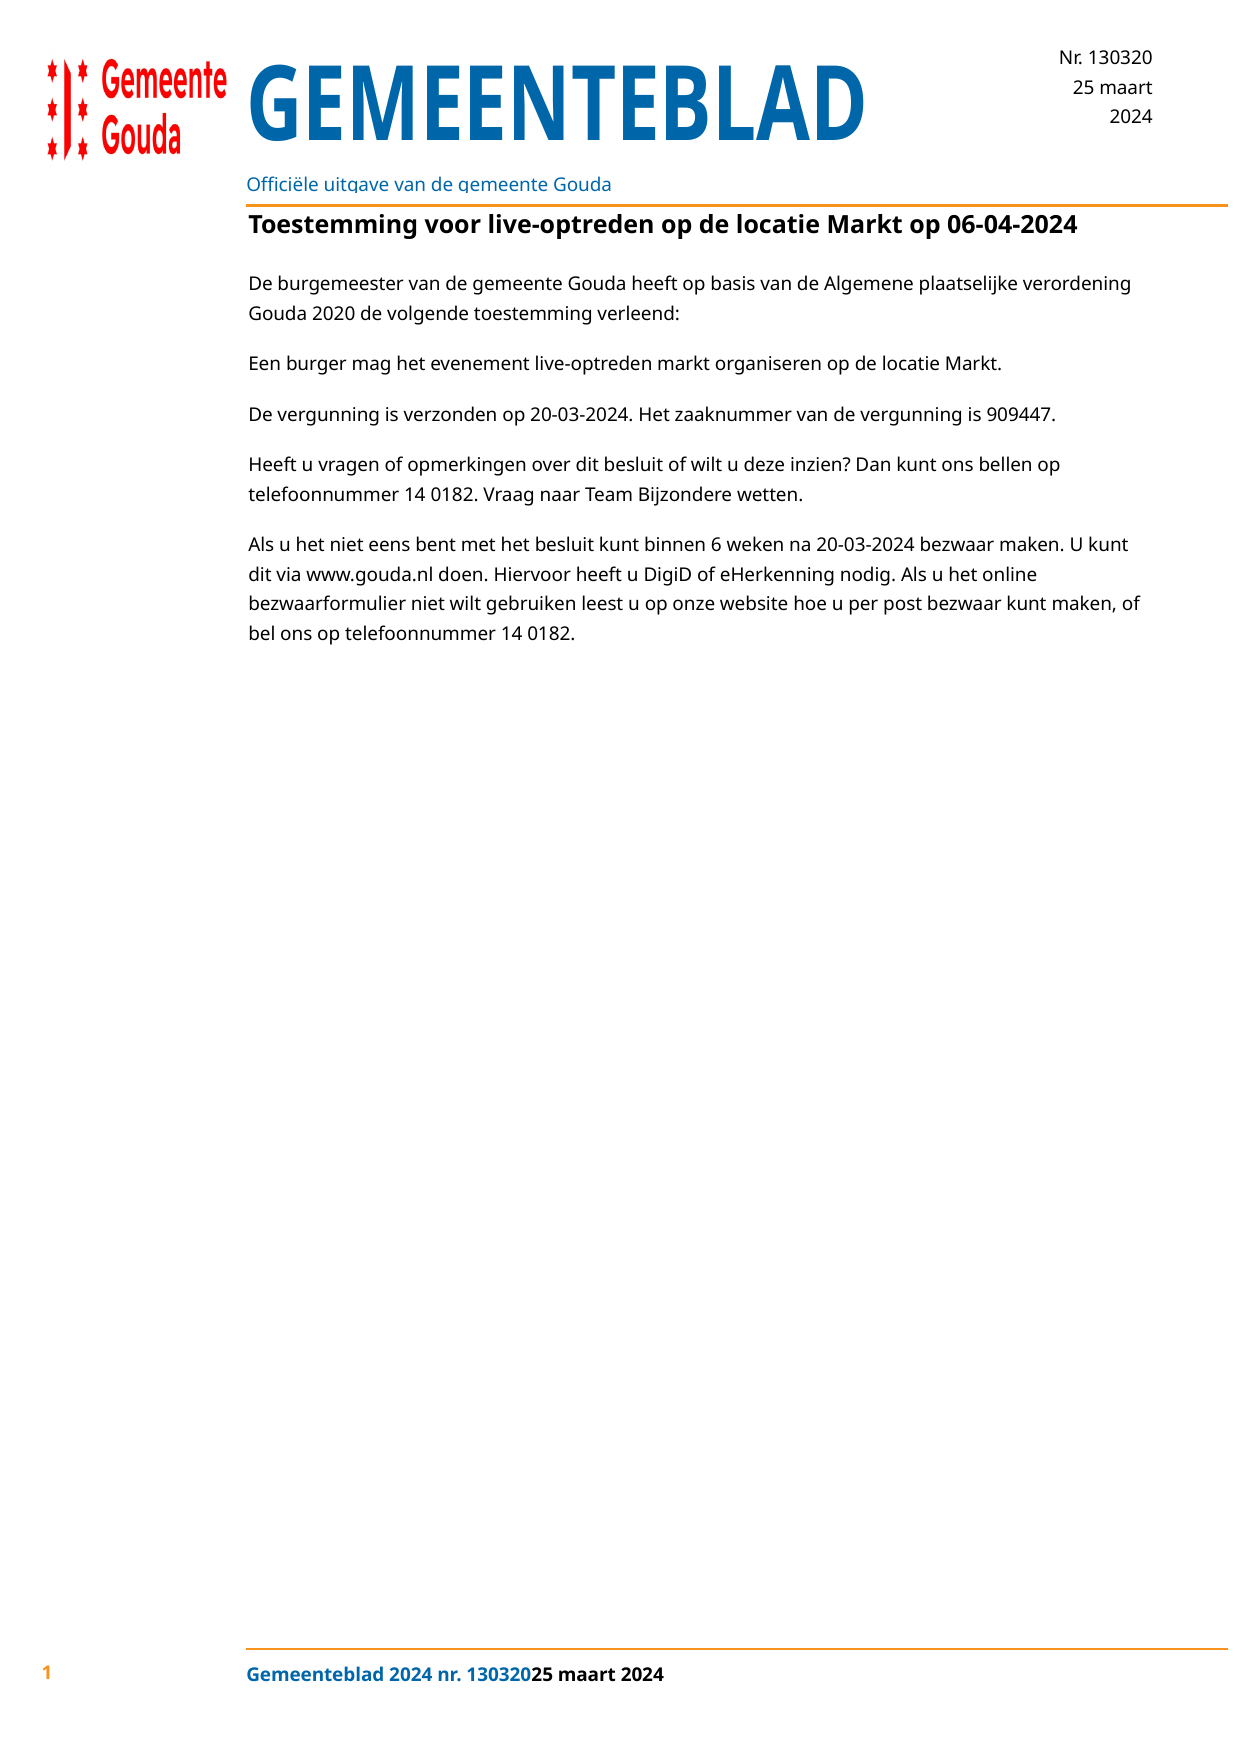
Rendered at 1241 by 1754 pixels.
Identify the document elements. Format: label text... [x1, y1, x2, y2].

text Toestemming voor live-optreden op de locatie Markt op 06-04-2024 [248, 207, 1152, 241]
text De vergunning is verzonden op 20-03-2024. Het zaaknummer van de vergunning is 909447. [248, 401, 1152, 426]
text Heeft u vragen of opmerkingen over dit besluit of wilt u deze inzien? Dan kunt ons bellen op telefoonnummer 14 0182. Vraag naar Team Bijzondere wetten. [248, 451, 1152, 506]
text Als u het niet eens bent met het besluit kunt binnen 6 weken na 20-03-2024 bezwaar maken. U kunt dit via www.gouda.nl doen. Hiervoor heeft u DigiD of eHerkenning nodig. Als u het online bezwaarformulier niet wilt gebruiken leest u op onze website hoe u per post bezwaar kunt maken, of bel ons op telefoonnummer 14 0182. [248, 531, 1152, 646]
text Een burger mag het evenement live-optreden markt organiseren op de locatie Markt. [248, 350, 1152, 376]
picture [41, 47, 231, 172]
text De burgemeester van de gemeente Gouda heeft op basis van de Algemene plaatselijke verordening Gouda 2020 de volgende toestemming verleend: [248, 270, 1152, 326]
